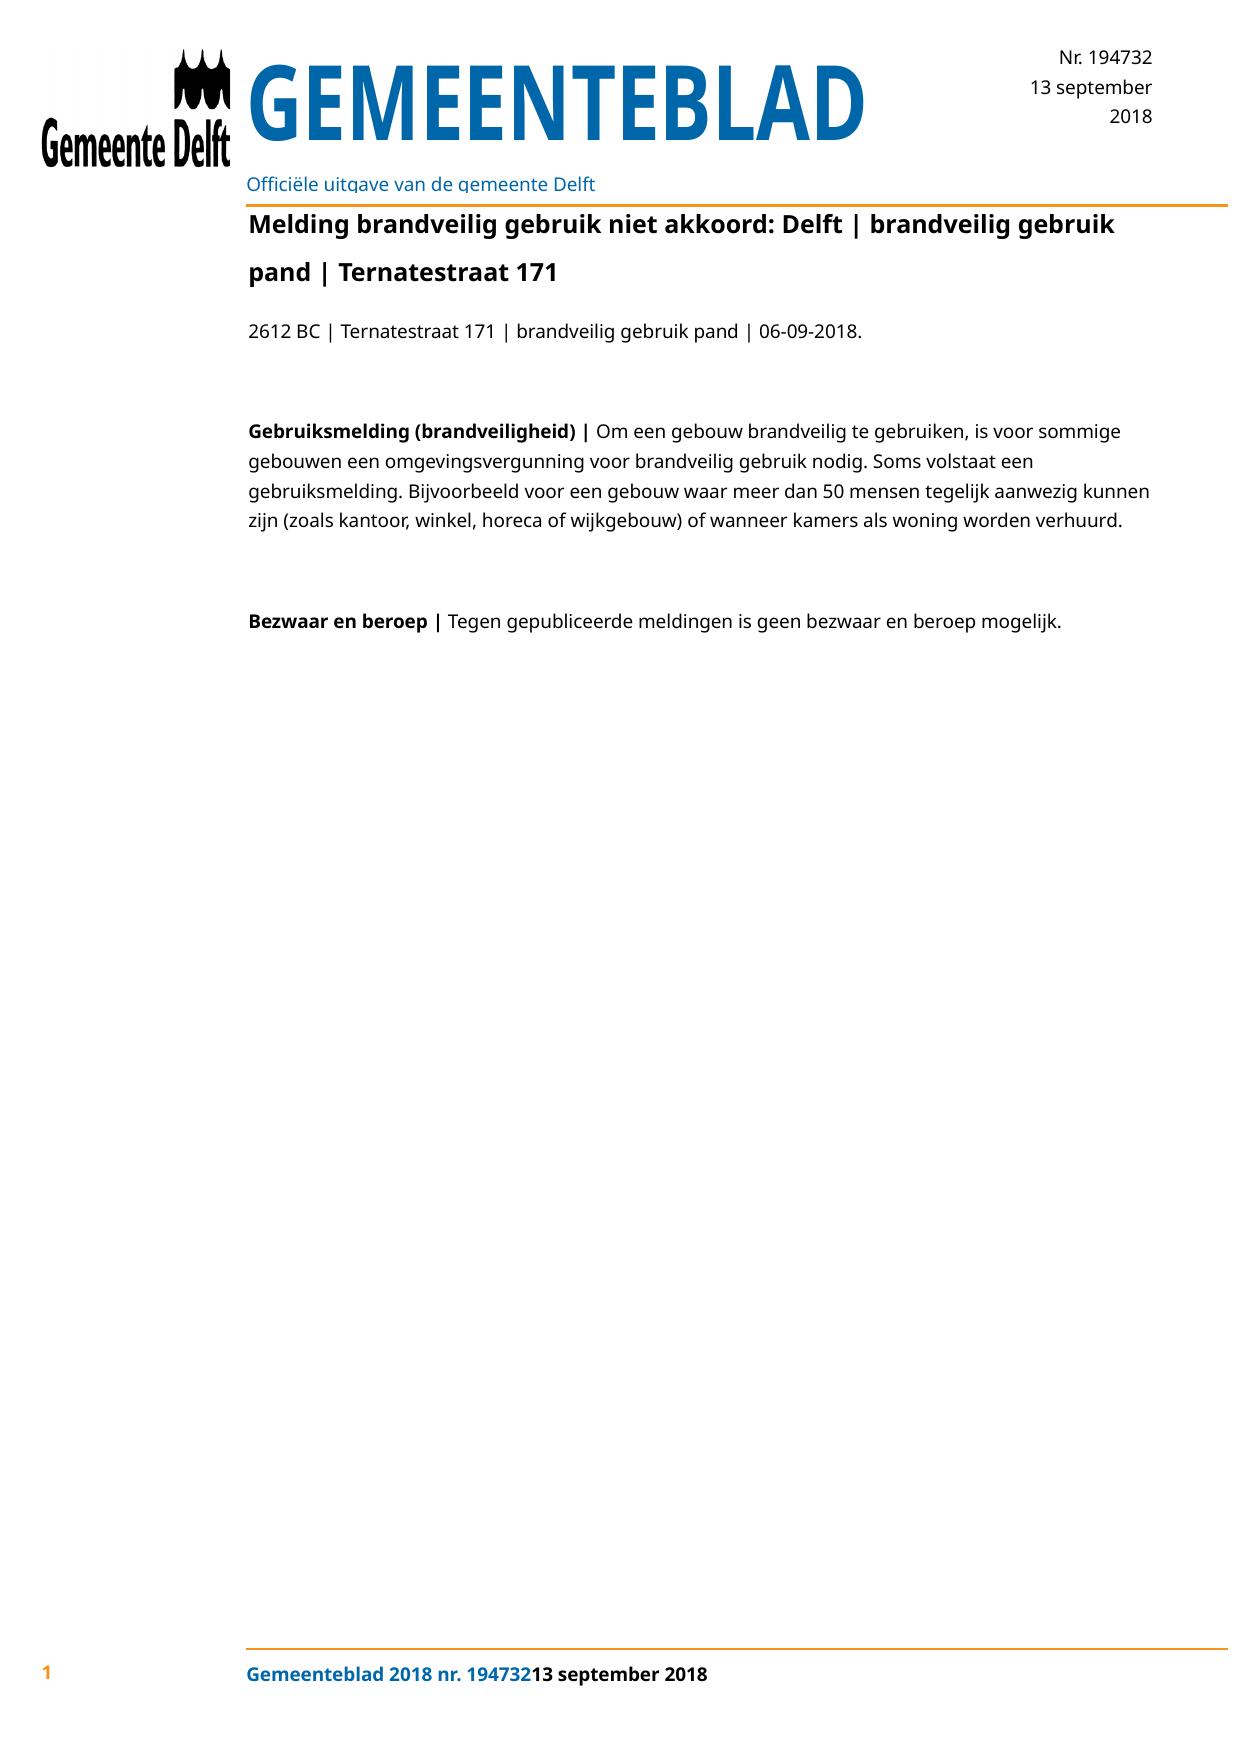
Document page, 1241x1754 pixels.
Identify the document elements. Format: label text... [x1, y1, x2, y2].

picture [41, 47, 231, 172]
text Bezwaar en beroep | Tegen gepubliceerde meldingen is geen bezwaar en beroep mogelijk. [248, 608, 1152, 634]
text Melding brandveilig gebruik niet akkoord: Delft | brandveilig gebruik pand | Ternatestraat 171 [248, 207, 1152, 288]
text 2612 BC | Ternatestraat 171 | brandveilig gebruik pand | 06-09-2018. [248, 318, 1152, 344]
text Gebruiksmelding (brandveiligheid) | Om een gebouw brandveilig te gebruiken, is voor sommige gebouwen een omgevingsvergunning voor brandveilig gebruik nodig. Soms volstaat een gebruiksmelding. Bijvoorbeeld voor een gebouw waar meer dan 50 mensen tegelijk aanwezig kunnen zijn (zoals kantoor, winkel, horeca of wijkgebouw) of wanneer kamers als woning worden verhuurd. [248, 419, 1152, 533]
